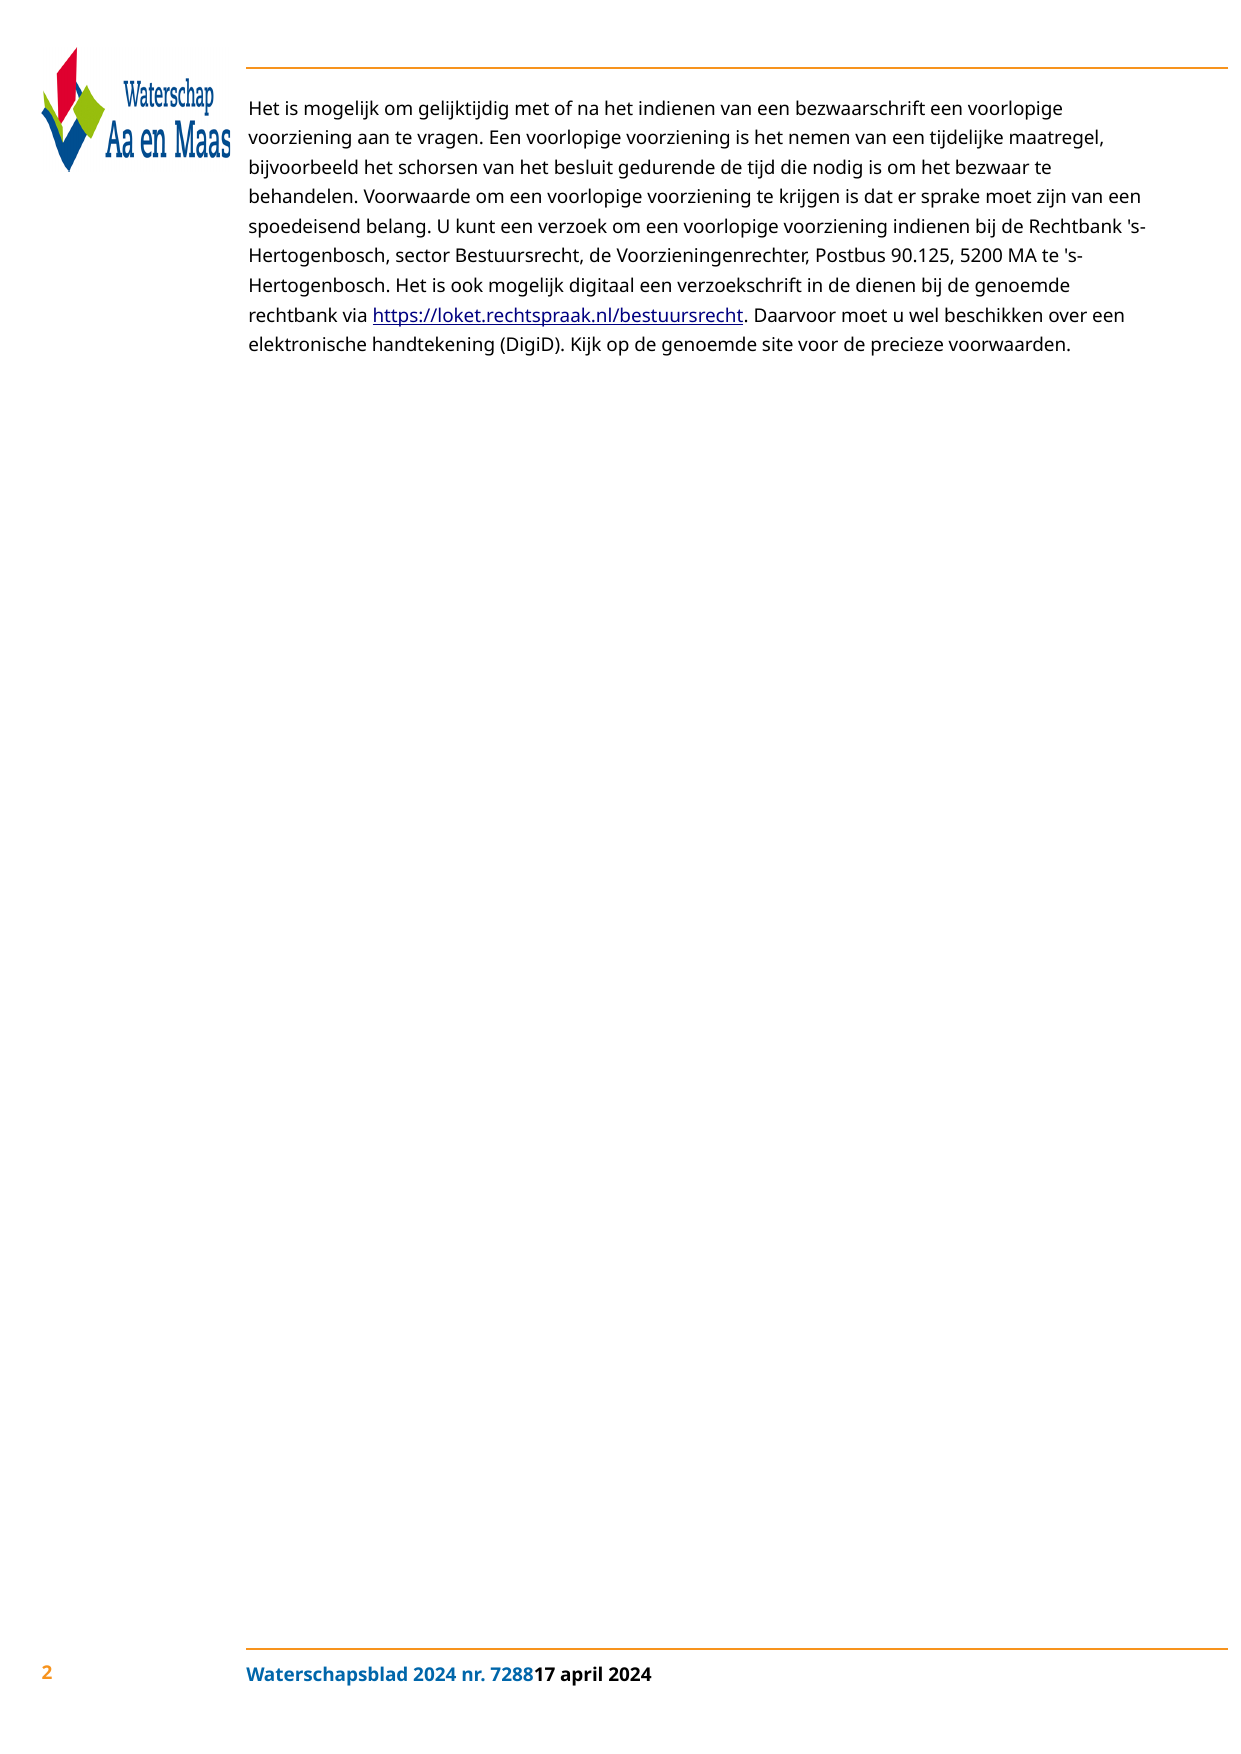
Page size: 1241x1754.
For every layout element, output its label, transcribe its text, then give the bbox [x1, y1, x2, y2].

text Het is mogelijk om gelijktijdig met of na het indienen van een bezwaarschrift een voorlopige voorziening aan te vragen. Een voorlopige voorziening is het nemen van een tijdelijke maatregel, bijvoorbeeld het schorsen van het besluit gedurende de tijd die nodig is om het bezwaar te behandelen. Voorwaarde om een voorlopige voorziening te krijgen is dat er sprake moet zijn van een spoedeisend belang. U kunt een verzoek om een voorlopige voorziening indienen bij de Rechtbank 's-Hertogenbosch, sector Bestuursrecht, de Voorzieningenrechter, Postbus 90.125, 5200 MA te 's-Hertogenbosch. Het is ook mogelijk digitaal een verzoekschrift in de dienen bij de genoemde rechtbank via https://loket.rechtspraak.nl/bestuursrecht. Daarvoor moet u wel beschikken over een elektronische handtekening (DigiD). Kijk op de genoemde site voor de precieze voorwaarden. [248, 95, 1152, 357]
picture [41, 47, 231, 172]
